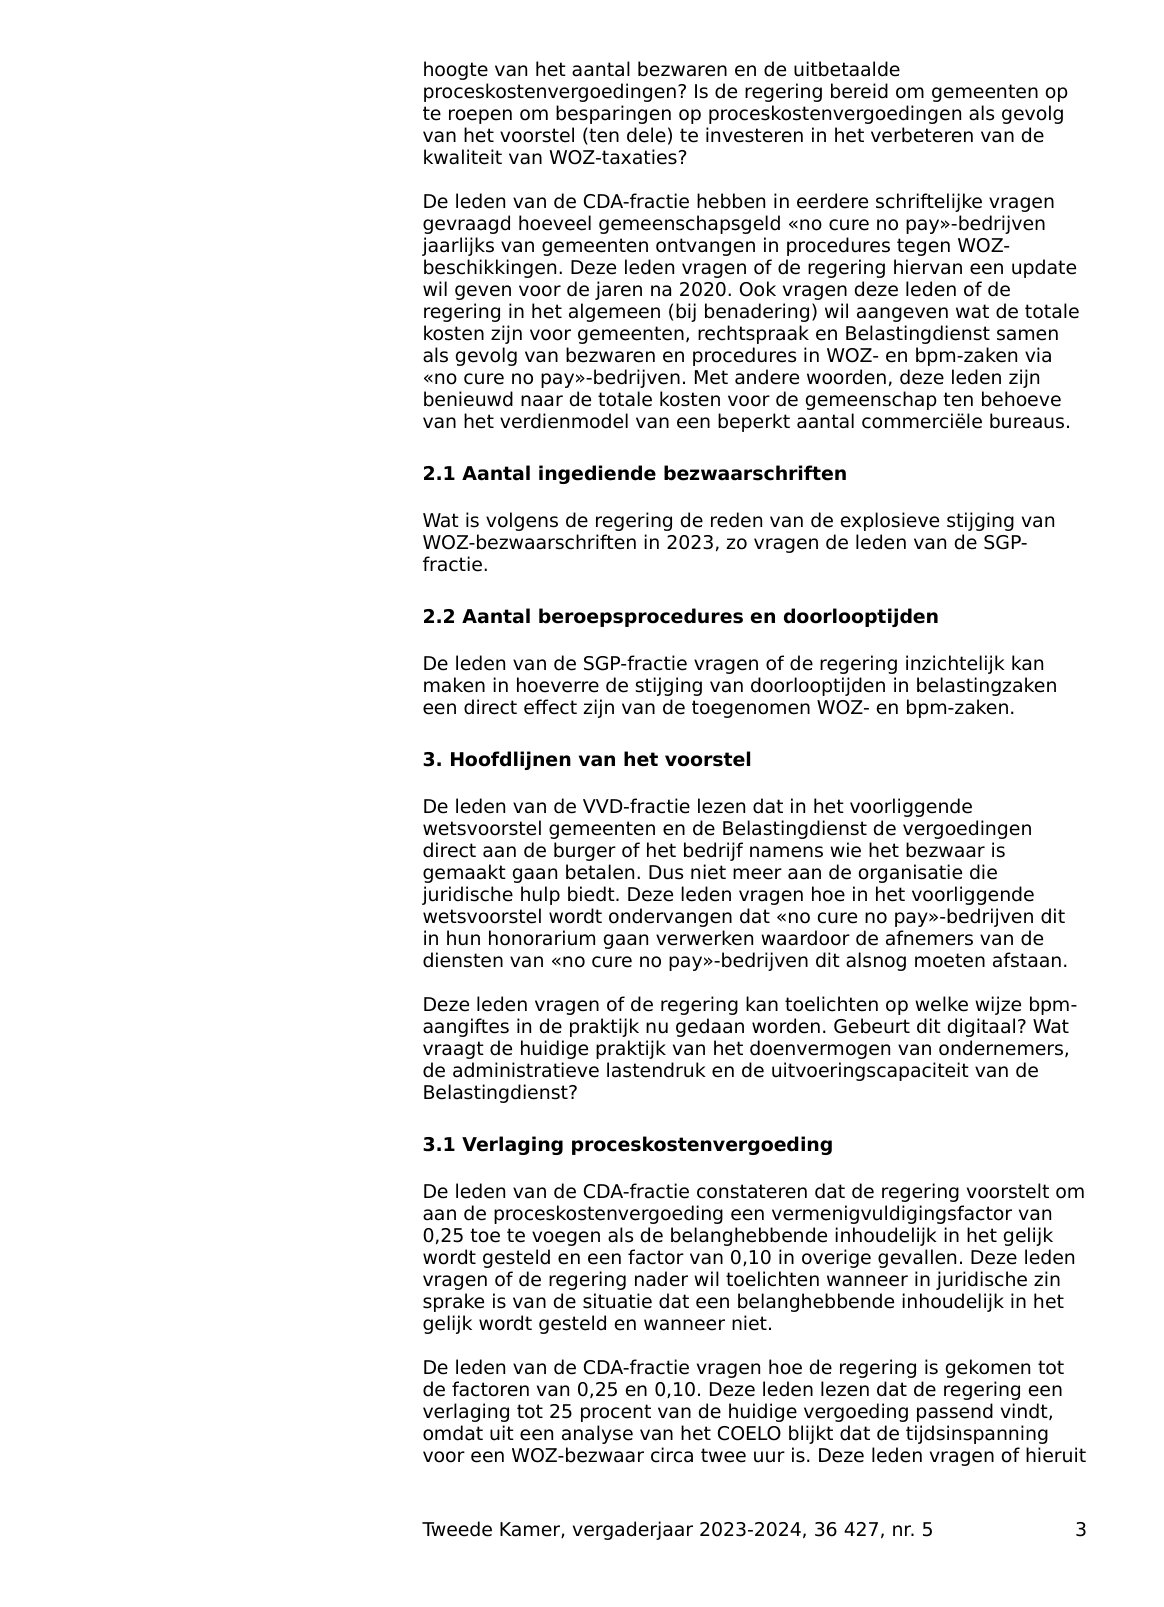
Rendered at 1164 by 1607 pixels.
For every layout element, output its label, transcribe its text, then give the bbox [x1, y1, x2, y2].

text De leden van de CDA-fractie vragen hoe de regering is gekomen tot de factoren van 0,25 en 0,10. Deze leden lezen dat de regering een verlaging tot 25 procent van de huidige vergoeding passend vindt, omdat uit een analyse van het COELO blijkt dat de tijdsinspanning voor een WOZ-bezwaar circa twee uur is. Deze leden vragen of hieruit [422, 1357, 1087, 1467]
text De leden van de VVD-fractie lezen dat in het voorliggende wetsvoorstel gemeenten en de Belastingdienst de vergoedingen direct aan de burger of het bedrijf namens wie het bezwaar is gemaakt gaan betalen. Dus niet meer aan de organisatie die juridische hulp biedt. Deze leden vragen hoe in het voorliggende wetsvoorstel wordt ondervangen dat «no cure no pay»-bedrijven dit in hun honorarium gaan verwerken waardoor de afnemers van de diensten van «no cure no pay»-bedrijven dit alsnog moeten afstaan. [422, 796, 1087, 972]
text Wat is volgens de regering de reden van de explosieve stijging van WOZ-bezwaarschriften in 2023, zo vragen de leden van de SGP-fractie. [422, 510, 1087, 576]
text hoogte van het aantal bezwaren en de uitbetaalde proceskostenvergoedingen? Is de regering bereid om gemeenten op te roepen om besparingen op proceskostenvergoedingen als gevolg van het voorstel (ten dele) te investeren in het verbeteren van de kwaliteit van WOZ-taxaties? [422, 59, 1087, 169]
subtitle 2.1 Aantal ingediende bezwaarschriften [422, 463, 1087, 485]
text De leden van de CDA-fractie constateren dat de regering voorstelt om aan de proceskostenvergoeding een vermenigvuldigingsfactor van 0,25 toe te voegen als de belanghebbende inhoudelijk in het gelijk wordt gesteld en een factor van 0,10 in overige gevallen. Deze leden vragen of de regering nader wil toelichten wanneer in juridische zin sprake is van de situatie dat een belanghebbende inhoudelijk in het gelijk wordt gesteld en wanneer niet. [422, 1181, 1087, 1334]
text De leden van de CDA-fractie hebben in eerdere schriftelijke vragen gevraagd hoeveel gemeenschapsgeld «no cure no pay»-bedrijven jaarlijks van gemeenten ontvangen in procedures tegen WOZ-beschikkingen. Deze leden vragen of de regering hiervan een update wil geven voor de jaren na 2020. Ook vragen deze leden of de regering in het algemeen (bij benadering) wil aangeven wat de totale kosten zijn voor gemeenten, rechtspraak en Belastingdienst samen als gevolg van bezwaren en procedures in WOZ- en bpm-zaken via «no cure no pay»-bedrijven. Met andere woorden, deze leden zijn benieuwd naar de totale kosten voor de gemeenschap ten behoeve van het verdienmodel van een beperkt aantal commerciële bureaus. [422, 191, 1087, 433]
subtitle 3.1 Verlaging proceskostenvergoeding [422, 1134, 1087, 1156]
text De leden van de SGP-fractie vragen of de regering inzichtelijk kan maken in hoeverre de stijging van doorlooptijden in belastingzaken een direct effect zijn van de toegenomen WOZ- en bpm-zaken. [422, 653, 1087, 719]
subtitle 3. Hoofdlijnen van het voorstel [422, 749, 1087, 771]
text Deze leden vragen of de regering kan toelichten op welke wijze bpm-aangiftes in de praktijk nu gedaan worden. Gebeurt dit digitaal? Wat vraagt de huidige praktijk van het doenvermogen van ondernemers, de administratieve lastendruk en de uitvoeringscapaciteit van de Belastingdienst? [422, 994, 1087, 1104]
subtitle 2.2 Aantal beroepsprocedures en doorlooptijden [422, 606, 1087, 628]
